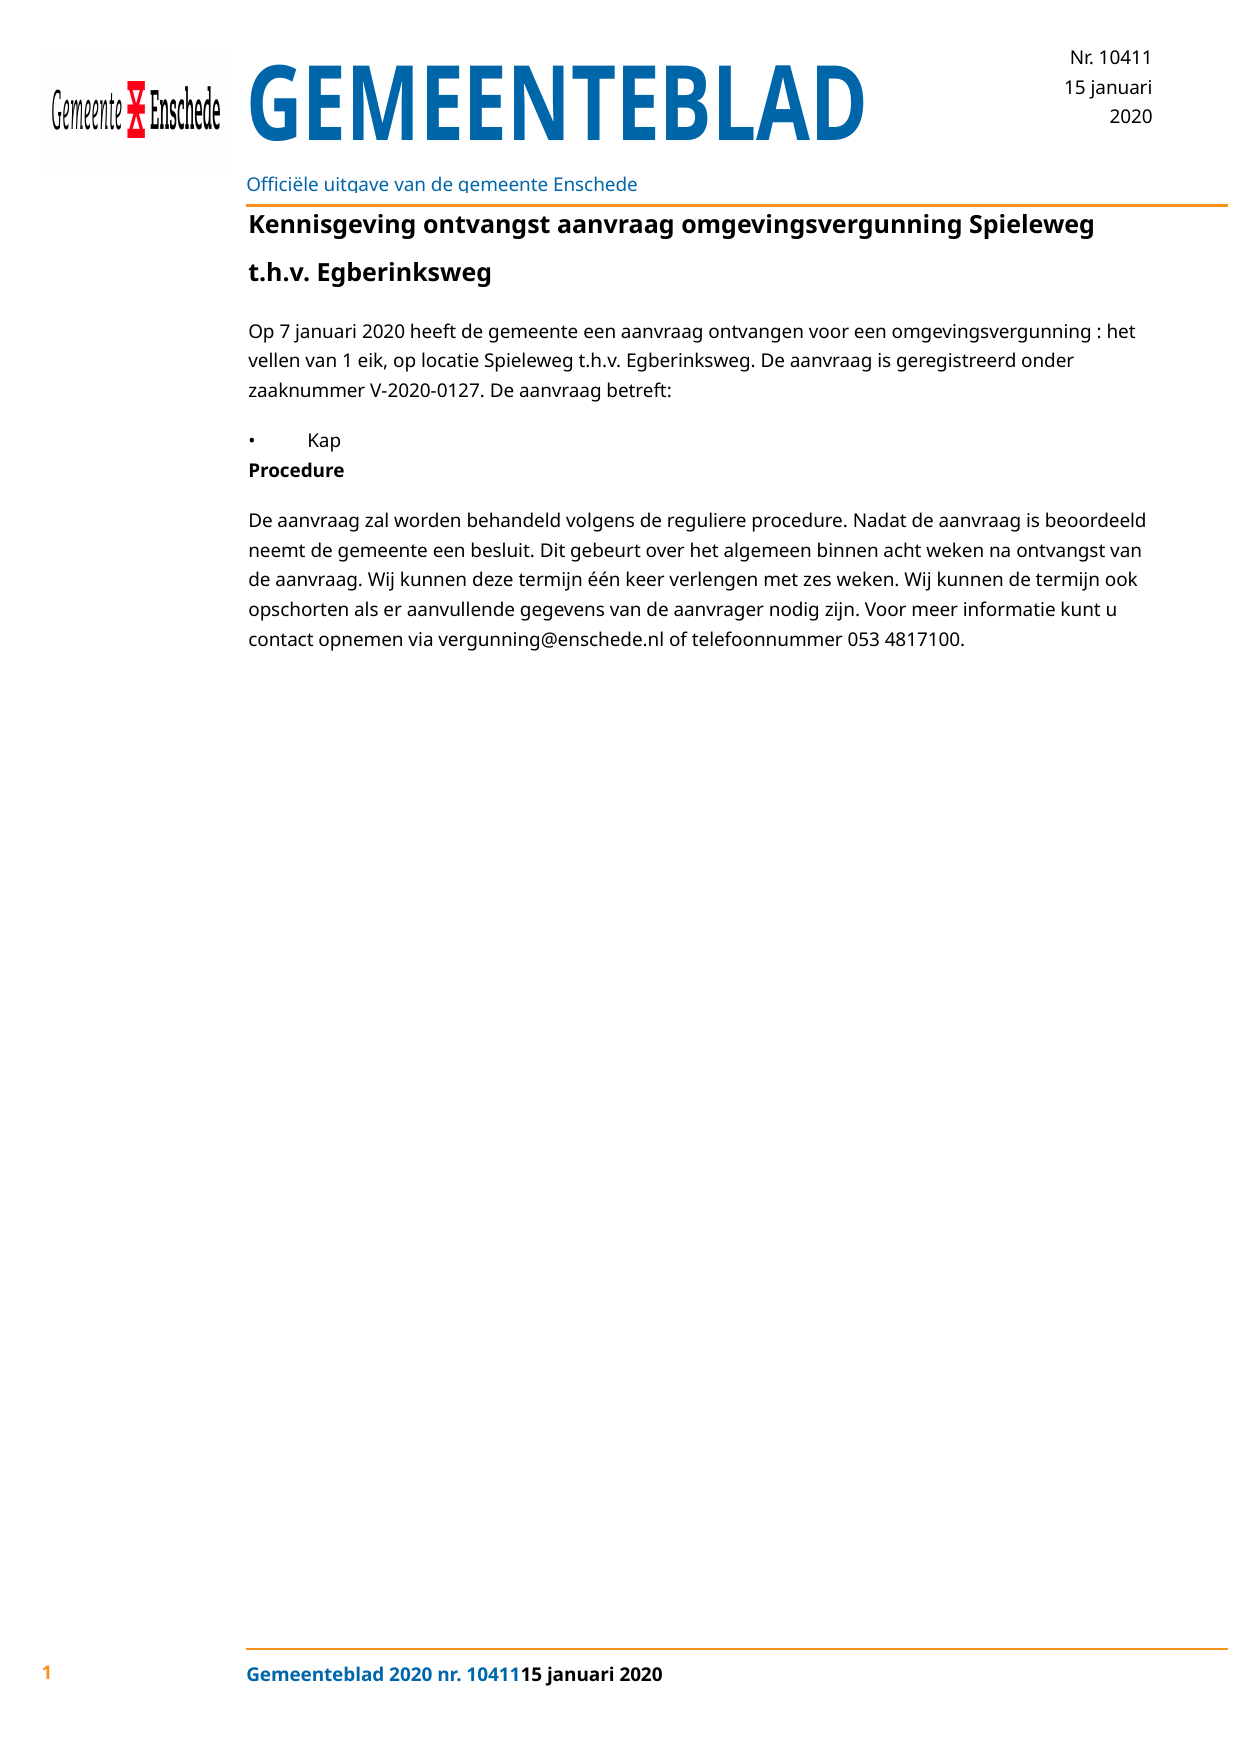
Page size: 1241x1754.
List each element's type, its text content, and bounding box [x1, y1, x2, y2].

text De aanvraag zal worden behandeld volgens de reguliere procedure. Nadat de aanvraag is beoordeeld neemt de gemeente een besluit. Dit gebeurt over het algemeen binnen acht weken na ontvangst van de aanvraag. Wij kunnen deze termijn één keer verlengen met zes weken. Wij kunnen de termijn ook opschorten als er aanvullende gegevens van de aanvrager nodig zijn. Voor meer informatie kunt u contact opnemen via vergunning@enschede.nl of telefoonnummer 053 4817100. [248, 507, 1152, 652]
text Kennisgeving ontvangst aanvraag omgevingsvergunning Spieleweg t.h.v. Egberinksweg [248, 207, 1152, 288]
list Kap [248, 427, 1152, 453]
picture [41, 47, 231, 172]
text Op 7 januari 2020 heeft de gemeente een aanvraag ontvangen voor een omgevingsvergunning : het vellen van 1 eik, op locatie Spieleweg t.h.v. Egberinksweg. De aanvraag is geregistreerd onder zaaknummer V-2020-0127. De aanvraag betreft: [248, 318, 1152, 403]
text Procedure [248, 457, 1152, 483]
